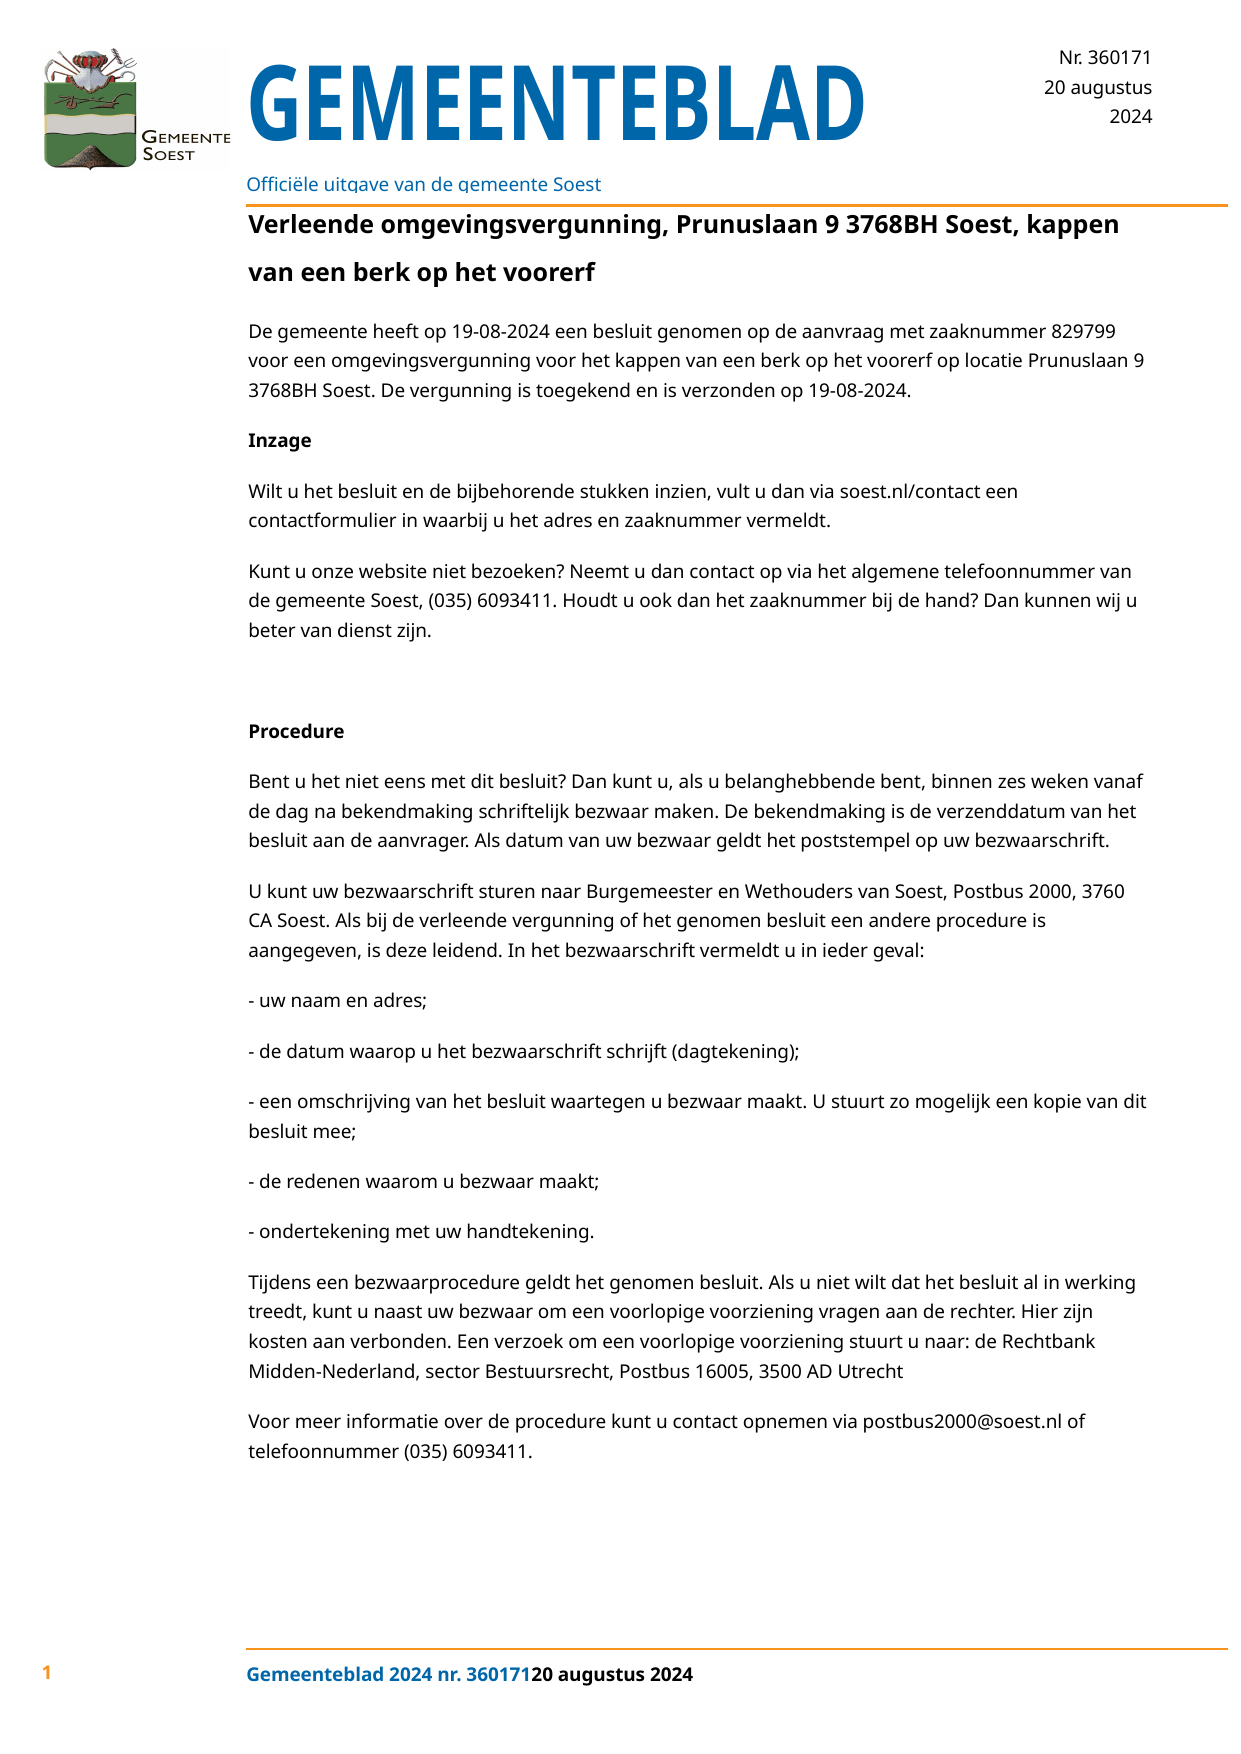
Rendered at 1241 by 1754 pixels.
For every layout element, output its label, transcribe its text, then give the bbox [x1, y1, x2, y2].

text - een omschrijving van het besluit waartegen u bezwaar maakt. U stuurt zo mogelijk een kopie van dit besluit mee; [248, 1088, 1152, 1144]
text Voor meer informatie over de procedure kunt u contact opnemen via postbus2000@soest.nl of telefoonnummer (035) 6093411. [248, 1408, 1152, 1464]
text Verleende omgevingsvergunning, Prunuslaan 9 3768BH Soest, kappen van een berk op het voorerf [248, 207, 1152, 288]
text Kunt u onze website niet bezoeken? Neemt u dan contact op via het algemene telefoonnummer van de gemeente Soest, (035) 6093411. Houdt u ook dan het zaaknummer bij de hand? Dan kunnen wij u beter van dienst zijn. [248, 558, 1152, 643]
picture [41, 47, 231, 172]
text Wilt u het besluit en de bijbehorende stukken inzien, vult u dan via soest.nl/contact een contactformulier in waarbij u het adres en zaaknummer vermeldt. [248, 478, 1152, 533]
text - uw naam en adres; [248, 987, 1152, 1013]
text - de redenen waarom u bezwaar maakt; [248, 1168, 1152, 1194]
text U kunt uw bezwaarschrift sturen naar Burgemeester en Wethouders van Soest, Postbus 2000, 3760 CA Soest. Als bij de verleende vergunning of het genomen besluit een andere procedure is aangegeven, is deze leidend. In het bezwaarschrift vermeldt u in ieder geval: [248, 878, 1152, 963]
text - de datum waarop u het bezwaarschrift schrijft (dagtekening); [248, 1038, 1152, 1064]
text - ondertekening met uw handtekening. [248, 1219, 1152, 1244]
text Procedure [248, 718, 1152, 744]
text Tijdens een bezwaarprocedure geldt het genomen besluit. Als u niet wilt dat het besluit al in werking treedt, kunt u naast uw bezwaar om een voorlopige voorziening vragen aan de rechter. Hier zijn kosten aan verbonden. Een verzoek om een voorlopige voorziening stuurt u naar: de Rechtbank Midden-Nederland, sector Bestuursrecht, Postbus 16005, 3500 AD Utrecht [248, 1269, 1152, 1384]
text De gemeente heeft op 19-08-2024 een besluit genomen op de aanvraag met zaaknummer 829799 voor een omgevingsvergunning voor het kappen van een berk op het voorerf op locatie Prunuslaan 9 3768BH Soest. De vergunning is toegekend en is verzonden op 19-08-2024. [248, 318, 1152, 403]
text Bent u het niet eens met dit besluit? Dan kunt u, als u belanghebbende bent, binnen zes weken vanaf de dag na bekendmaking schriftelijk bezwaar maken. De bekendmaking is de verzenddatum van het besluit aan de aanvrager. Als datum van uw bezwaar geldt het poststempel op uw bezwaarschrift. [248, 768, 1152, 853]
text Inzage [248, 427, 1152, 453]
